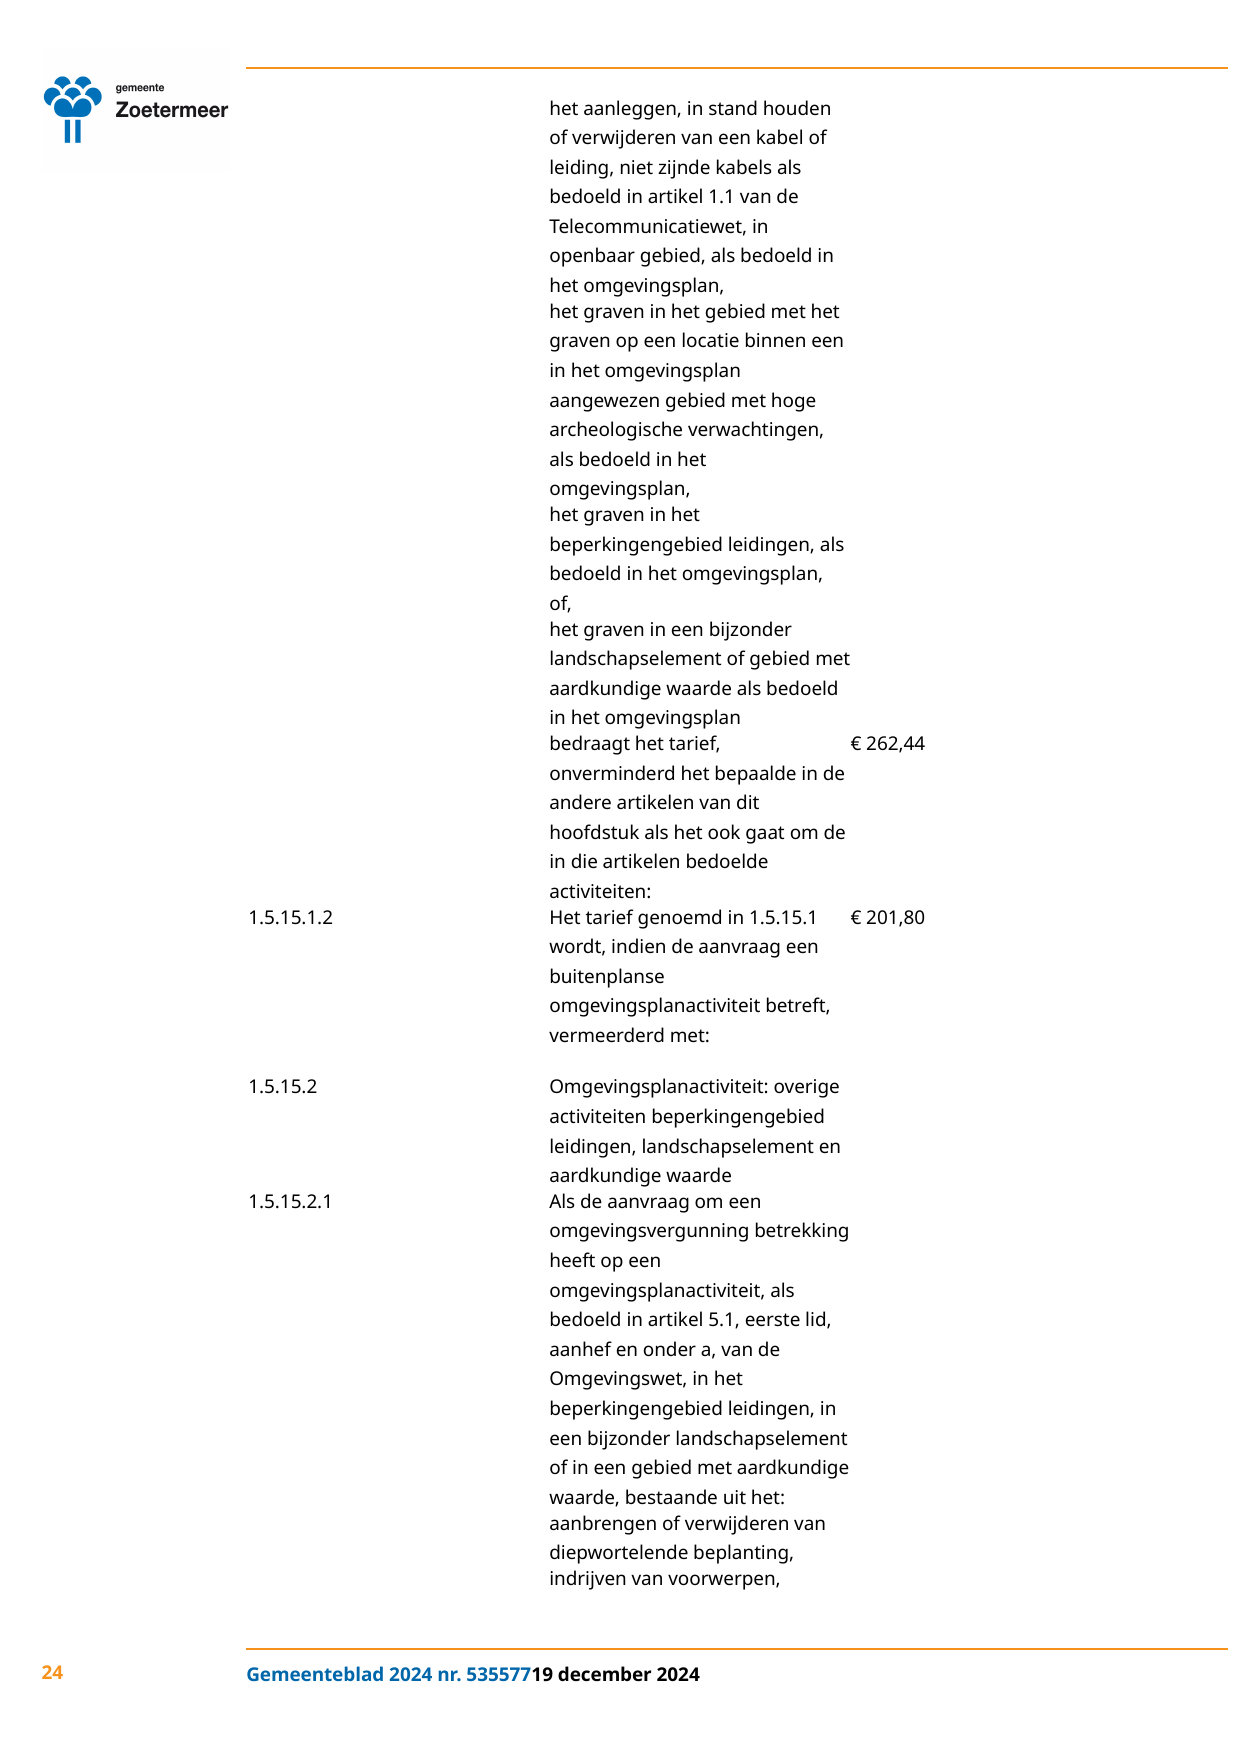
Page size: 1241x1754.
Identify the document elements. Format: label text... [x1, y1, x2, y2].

picture [41, 47, 231, 172]
table_cell [850, 616, 1152, 730]
table_cell € 262,44 [850, 730, 1152, 904]
table_cell [850, 1048, 1152, 1074]
table_cell [850, 501, 1152, 616]
table_cell het graven in een bijzonder landschapselement of gebied met aardkundige waarde als bedoeld in het omgevingsplan [549, 616, 850, 730]
table_cell [850, 1074, 1152, 1188]
table_cell [850, 95, 1152, 298]
table_cell € 201,80 [850, 904, 1152, 1048]
table_cell 1.5.15.2 [248, 1074, 549, 1188]
table_cell Omgevingsplanactiviteit: overige activiteiten beperkingengebied leidingen, landschapselement en aardkundige waarde [549, 1074, 850, 1188]
table_cell [248, 298, 549, 501]
table_cell [850, 1510, 1152, 1565]
table_cell [549, 1048, 850, 1074]
table_cell [248, 1048, 549, 1074]
table_cell 1.5.15.2.1 [248, 1188, 549, 1510]
table_cell bedraagt het tarief, onverminderd het bepaalde in de andere artikelen van dit hoofdstuk als het ook gaat om de in die artikelen bedoelde activiteiten: [549, 730, 850, 904]
table_cell [248, 730, 549, 904]
table_cell [248, 616, 549, 730]
table_cell indrijven van voorwerpen, [549, 1565, 850, 1591]
table_cell [248, 501, 549, 616]
table_cell [248, 1510, 549, 1565]
table_cell [850, 298, 1152, 501]
table_cell 1.5.15.1.2 [248, 904, 549, 1048]
table_cell aanbrengen of verwijderen van diepwortelende beplanting, [549, 1510, 850, 1565]
table_cell Als de aanvraag om een omgevingsvergunning betrekking heeft op een omgevingsplanactiviteit, als bedoeld in artikel 5.1, eerste lid, aanhef en onder a, van de Omgevingswet, in het beperkingengebied leidingen, in een bijzonder landschapselement of in een gebied met aardkundige waarde, bestaande uit het: [549, 1188, 850, 1510]
table_cell Het tarief genoemd in 1.5.15.1 wordt, indien de aanvraag een buitenplanse omgevingsplanactiviteit betreft, vermeerderd met: [549, 904, 850, 1048]
table_cell [248, 95, 549, 298]
table_cell [850, 1565, 1152, 1591]
table_cell [850, 1188, 1152, 1510]
table_cell het graven in het beperkingengebied leidingen, als bedoeld in het omgevingsplan, of, [549, 501, 850, 616]
table_cell [248, 1565, 549, 1591]
table_cell het graven in het gebied met het graven op een locatie binnen een in het omgevingsplan aangewezen gebied met hoge archeologische verwachtingen, als bedoeld in het omgevingsplan, [549, 298, 850, 501]
table_cell het aanleggen, in stand houden of verwijderen van een kabel of leiding, niet zijnde kabels als bedoeld in artikel 1.1 van de Telecommunicatiewet, in openbaar gebied, als bedoeld in het omgevingsplan, [549, 95, 850, 298]
